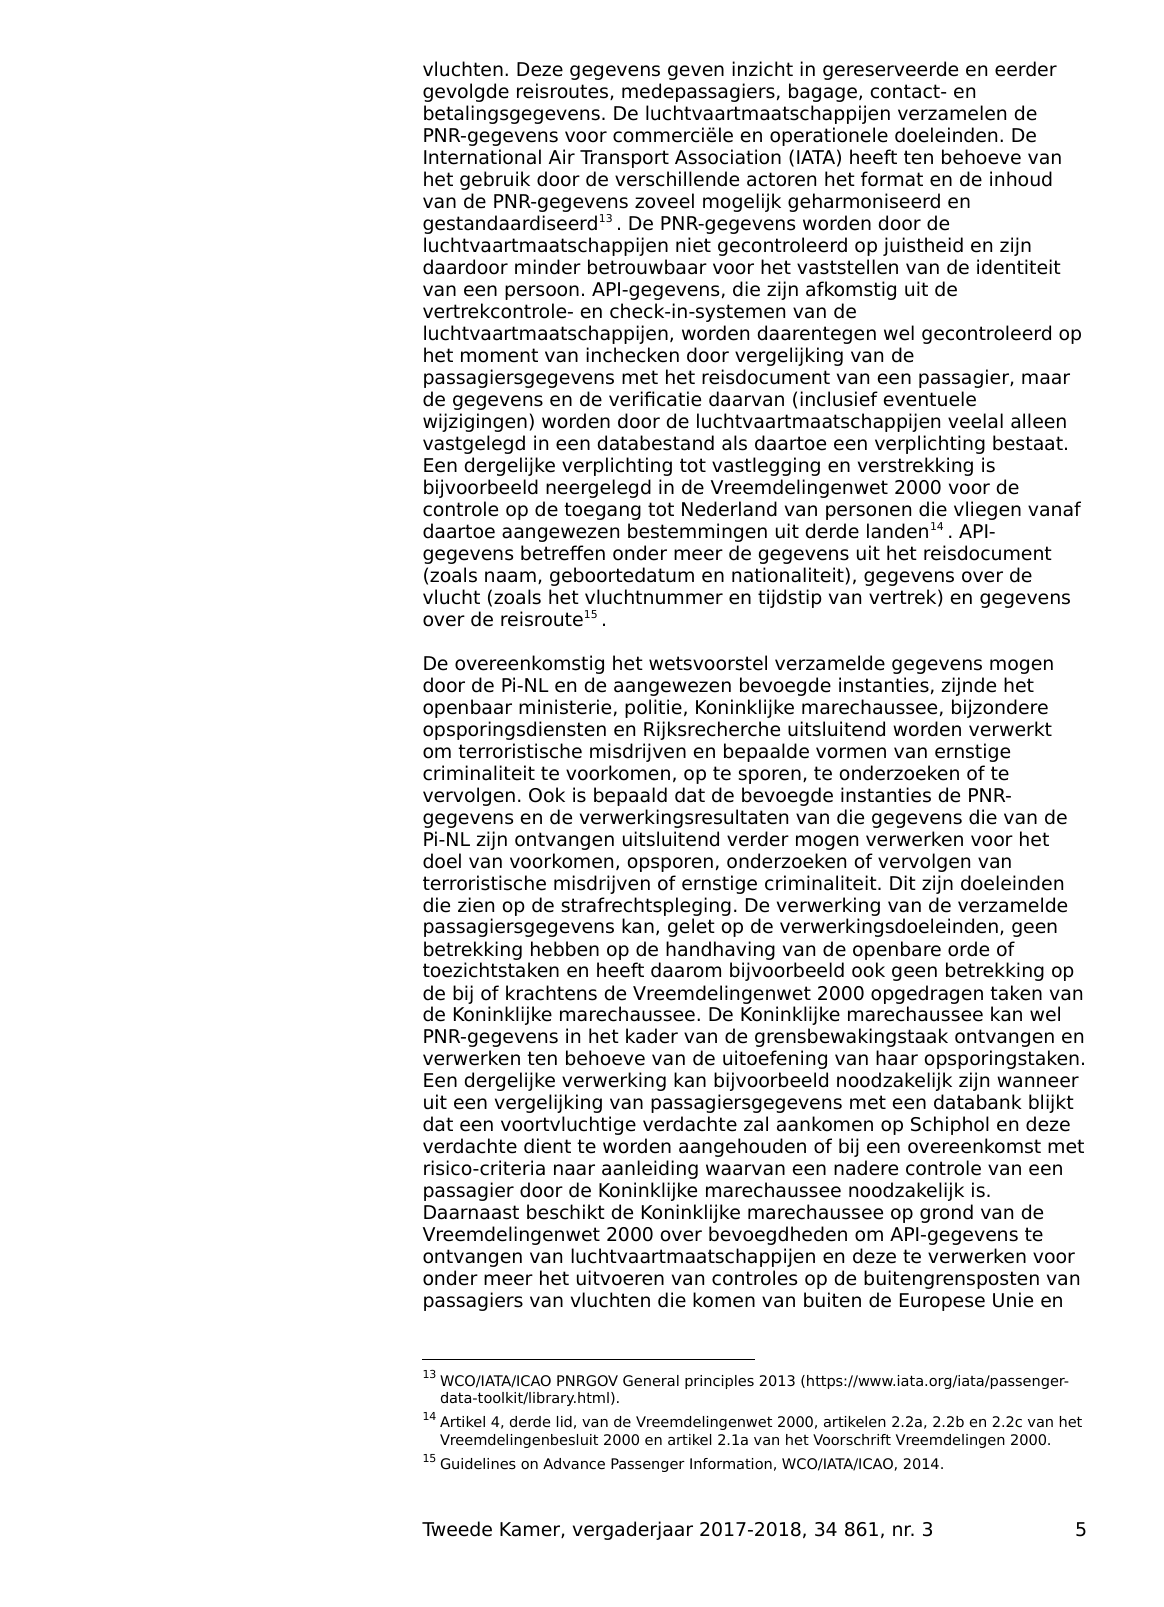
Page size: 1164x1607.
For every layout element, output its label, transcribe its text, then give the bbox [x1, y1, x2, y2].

text WCO/IATA/ICAO PNRGOV General principles 2013 (https://www.iata.org/iata/passenger-data-toolkit/library.html). [422, 1368, 1087, 1407]
text Daarnaast beschikt de Koninklijke marechaussee op grond van de Vreemdelingenwet 2000 over bevoegdheden om API-gegevens te ontvangen van luchtvaartmaatschappijen en deze te verwerken voor onder meer het uitvoeren van controles op de buitengrensposten van passagiers van vluchten die komen van buiten de Europese Unie en [422, 1202, 1087, 1312]
text vluchten. Deze gegevens geven inzicht in gereserveerde en eerder gevolgde reisroutes, medepassagiers, bagage, contact- en betalingsgegevens. De luchtvaartmaatschappijen verzamelen de PNR-gegevens voor commerciële en operationele doeleinden. De International Air Transport Association (IATA) heeft ten behoeve van het gebruik door de verschillende actoren het format en de inhoud van de PNR-gegevens zoveel mogelijk geharmoniseerd en gestandaardiseerd. De PNR-gegevens worden door de luchtvaartmaatschappijen niet gecontroleerd op juistheid en zijn daardoor minder betrouwbaar voor het vaststellen van de identiteit van een persoon. API-gegevens, die zijn afkomstig uit de vertrekcontrole- en check-in-systemen van de luchtvaartmaatschappijen, worden daarentegen wel gecontroleerd op het moment van inchecken door vergelijking van de passagiersgegevens met het reisdocument van een passagier, maar de gegevens en de verificatie daarvan (inclusief eventuele wijzigingen) worden door de luchtvaartmaatschappijen veelal alleen vastgelegd in een databestand als daartoe een verplichting bestaat. Een dergelijke verplichting tot vastlegging en verstrekking is bijvoorbeeld neergelegd in de Vreemdelingenwet 2000 voor de controle op de toegang tot Nederland van personen die vliegen vanaf daartoe aangewezen bestemmingen uit derde landen. API-gegevens betreffen onder meer de gegevens uit het reisdocument (zoals naam, geboortedatum en nationaliteit), gegevens over de vlucht (zoals het vluchtnummer en tijdstip van vertrek) en gegevens over de reisroute. [422, 59, 1087, 631]
text Artikel 4, derde lid, van de Vreemdelingenwet 2000, artikelen 2.2a, 2.2b en 2.2c van het Vreemdelingenbesluit 2000 en artikel 2.1a van het Voorschrift Vreemdelingen 2000. [422, 1410, 1087, 1449]
text De overeenkomstig het wetsvoorstel verzamelde gegevens mogen door de Pi-NL en de aangewezen bevoegde instanties, zijnde het openbaar ministerie, politie, Koninklijke marechaussee, bijzondere opsporingsdiensten en Rijksrecherche uitsluitend worden verwerkt om terroristische misdrijven en bepaalde vormen van ernstige criminaliteit te voorkomen, op te sporen, te onderzoeken of te vervolgen. Ook is bepaald dat de bevoegde instanties de PNR-gegevens en de verwerkingsresultaten van die gegevens die van de Pi-NL zijn ontvangen uitsluitend verder mogen verwerken voor het doel van voorkomen, opsporen, onderzoeken of vervolgen van terroristische misdrijven of ernstige criminaliteit. Dit zijn doeleinden die zien op de strafrechtspleging. De verwerking van de verzamelde passagiersgegevens kan, gelet op de verwerkingsdoeleinden, geen betrekking hebben op de handhaving van de openbare orde of toezichtstaken en heeft daarom bijvoorbeeld ook geen betrekking op de bij of krachtens de Vreemdelingenwet 2000 opgedragen taken van de Koninklijke marechaussee. De Koninklijke marechaussee kan wel PNR-gegevens in het kader van de grensbewakingstaak ontvangen en verwerken ten behoeve van de uitoefening van haar opsporingstaken. Een dergelijke verwerking kan bijvoorbeeld noodzakelijk zijn wanneer uit een vergelijking van passagiersgegevens met een databank blijkt dat een voortvluchtige verdachte zal aankomen op Schiphol en deze verdachte dient te worden aangehouden of bij een overeenkomst met risico-criteria naar aanleiding waarvan een nadere controle van een passagier door de Koninklijke marechaussee noodzakelijk is. [422, 653, 1087, 1202]
text Guidelines on Advance Passenger Information, WCO/IATA/ICAO, 2014. [422, 1452, 1087, 1474]
